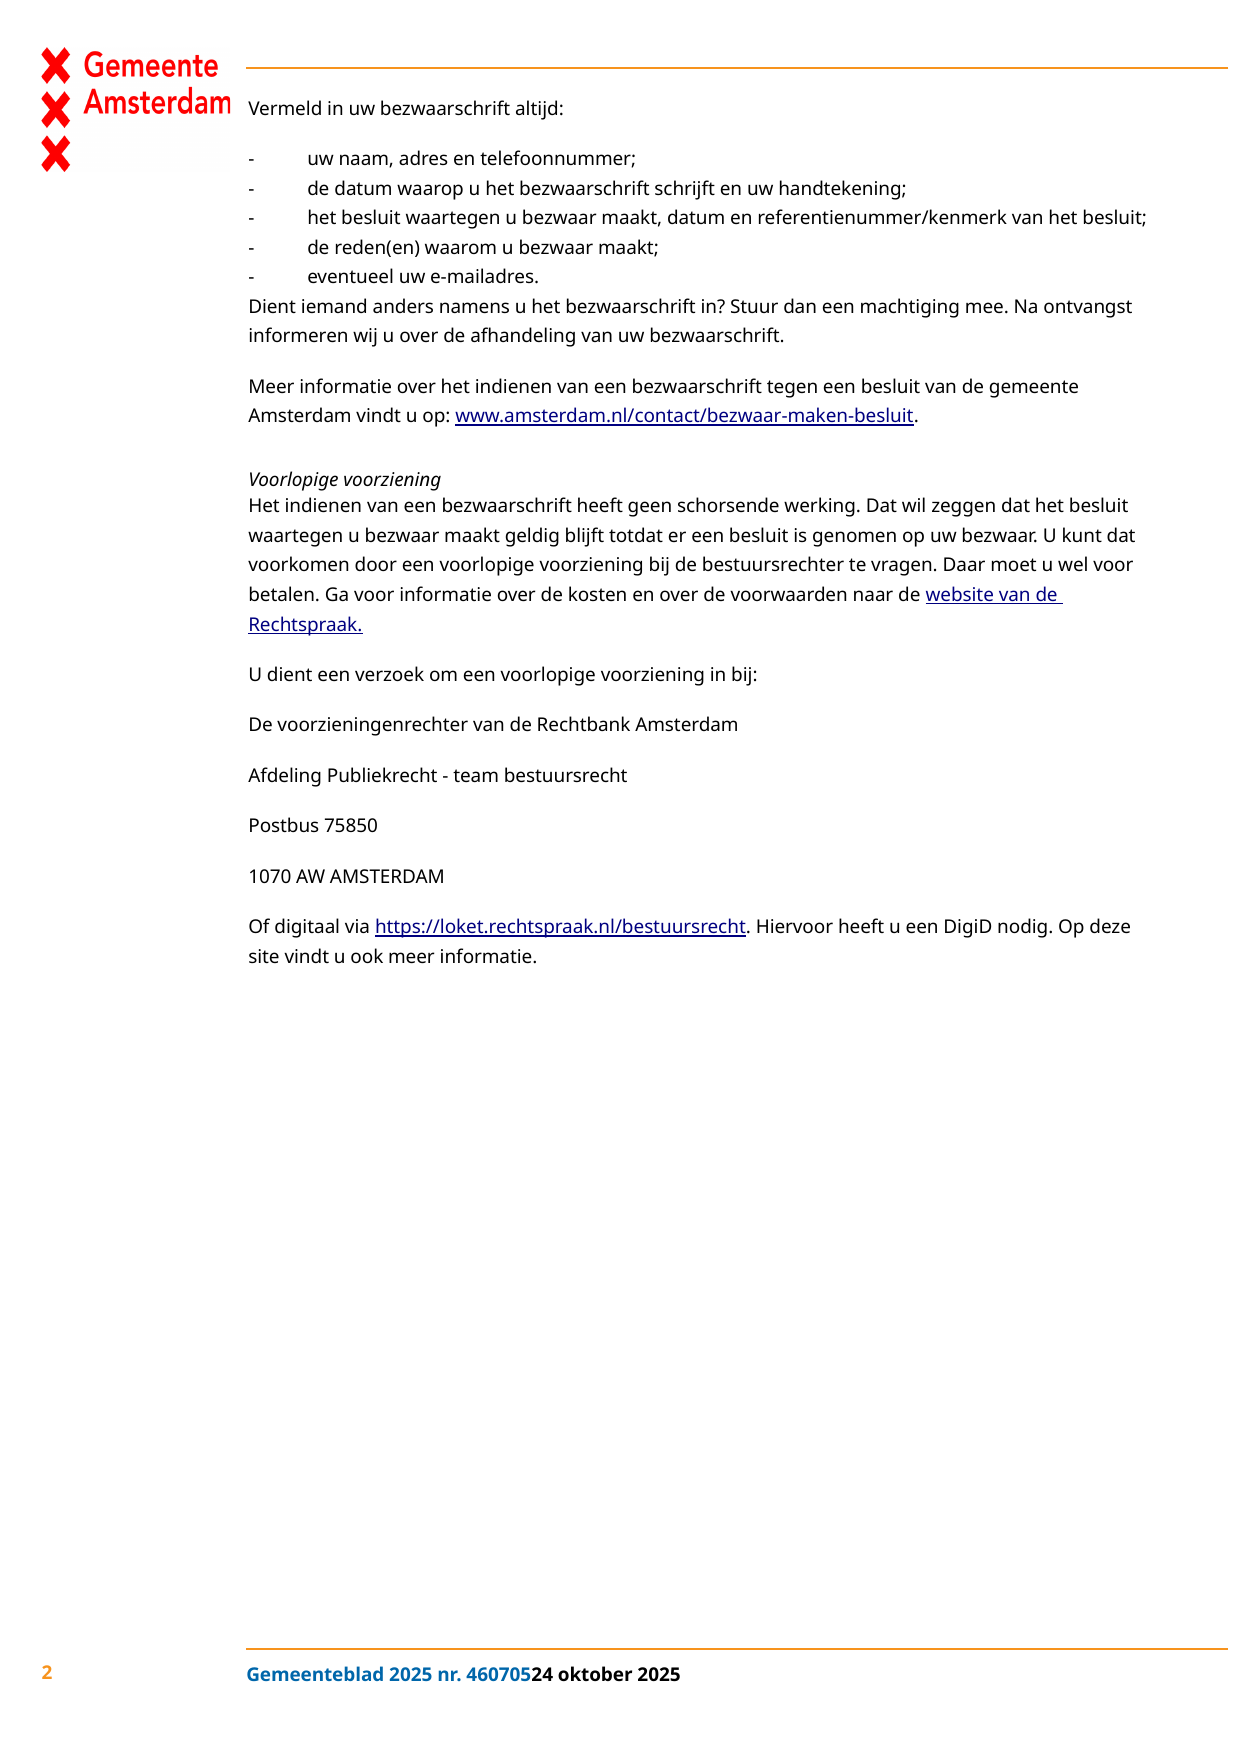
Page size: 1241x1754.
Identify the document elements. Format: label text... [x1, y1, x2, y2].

text Het indienen van een bezwaarschrift heeft geen schorsende werking. Dat wil zeggen dat het besluit waartegen u bezwaar maakt geldig blijft totdat er een besluit is genomen op uw bezwaar. U kunt dat voorkomen door een voorlopige voorziening bij de bestuursrechter te vragen. Daar moet u wel voor betalen. Ga voor informatie over de kosten en over de voorwaarden naar de website van de Rechtspraak. [248, 492, 1152, 636]
text Afdeling Publiekrecht - team bestuursrecht [248, 762, 1152, 788]
text Meer informatie over het indienen van een bezwaarschrift tegen een besluit van de gemeente Amsterdam vindt u op: www.amsterdam.nl/contact/bezwaar-maken-besluit. [248, 373, 1152, 428]
text De voorzieningenrechter van de Rechtbank Amsterdam [248, 712, 1152, 737]
text Vermeld in uw bezwaarschrift altijd: [248, 95, 1152, 121]
list uw naam, adres en telefoonnummer; [248, 145, 1152, 171]
text Postbus 75850 [248, 812, 1152, 838]
text Dient iemand anders namens u het bezwaarschrift in? Stuur dan een machtiging mee. Na ontvangst informeren wij u over de afhandeling van uw bezwaarschrift. [248, 293, 1152, 348]
text Of digitaal via https://loket.rechtspraak.nl/bestuursrecht. Hiervoor heeft u een DigiD nodig. Op deze site vindt u ook meer informatie. [248, 913, 1152, 968]
list de datum waarop u het bezwaarschrift schrijft en uw handtekening; [248, 175, 1152, 201]
list het besluit waartegen u bezwaar maakt, datum en referentienummer/kenmerk van het besluit; [248, 204, 1152, 230]
text Voorlopige voorziening [248, 467, 1152, 492]
list eventueel uw e-mailadres. [248, 263, 1152, 289]
list de reden(en) waarom u bezwaar maakt; [248, 234, 1152, 260]
picture [41, 47, 231, 172]
text U dient een verzoek om een voorlopige voorziening in bij: [248, 661, 1152, 687]
text 1070 AW AMSTERDAM [248, 863, 1152, 888]
